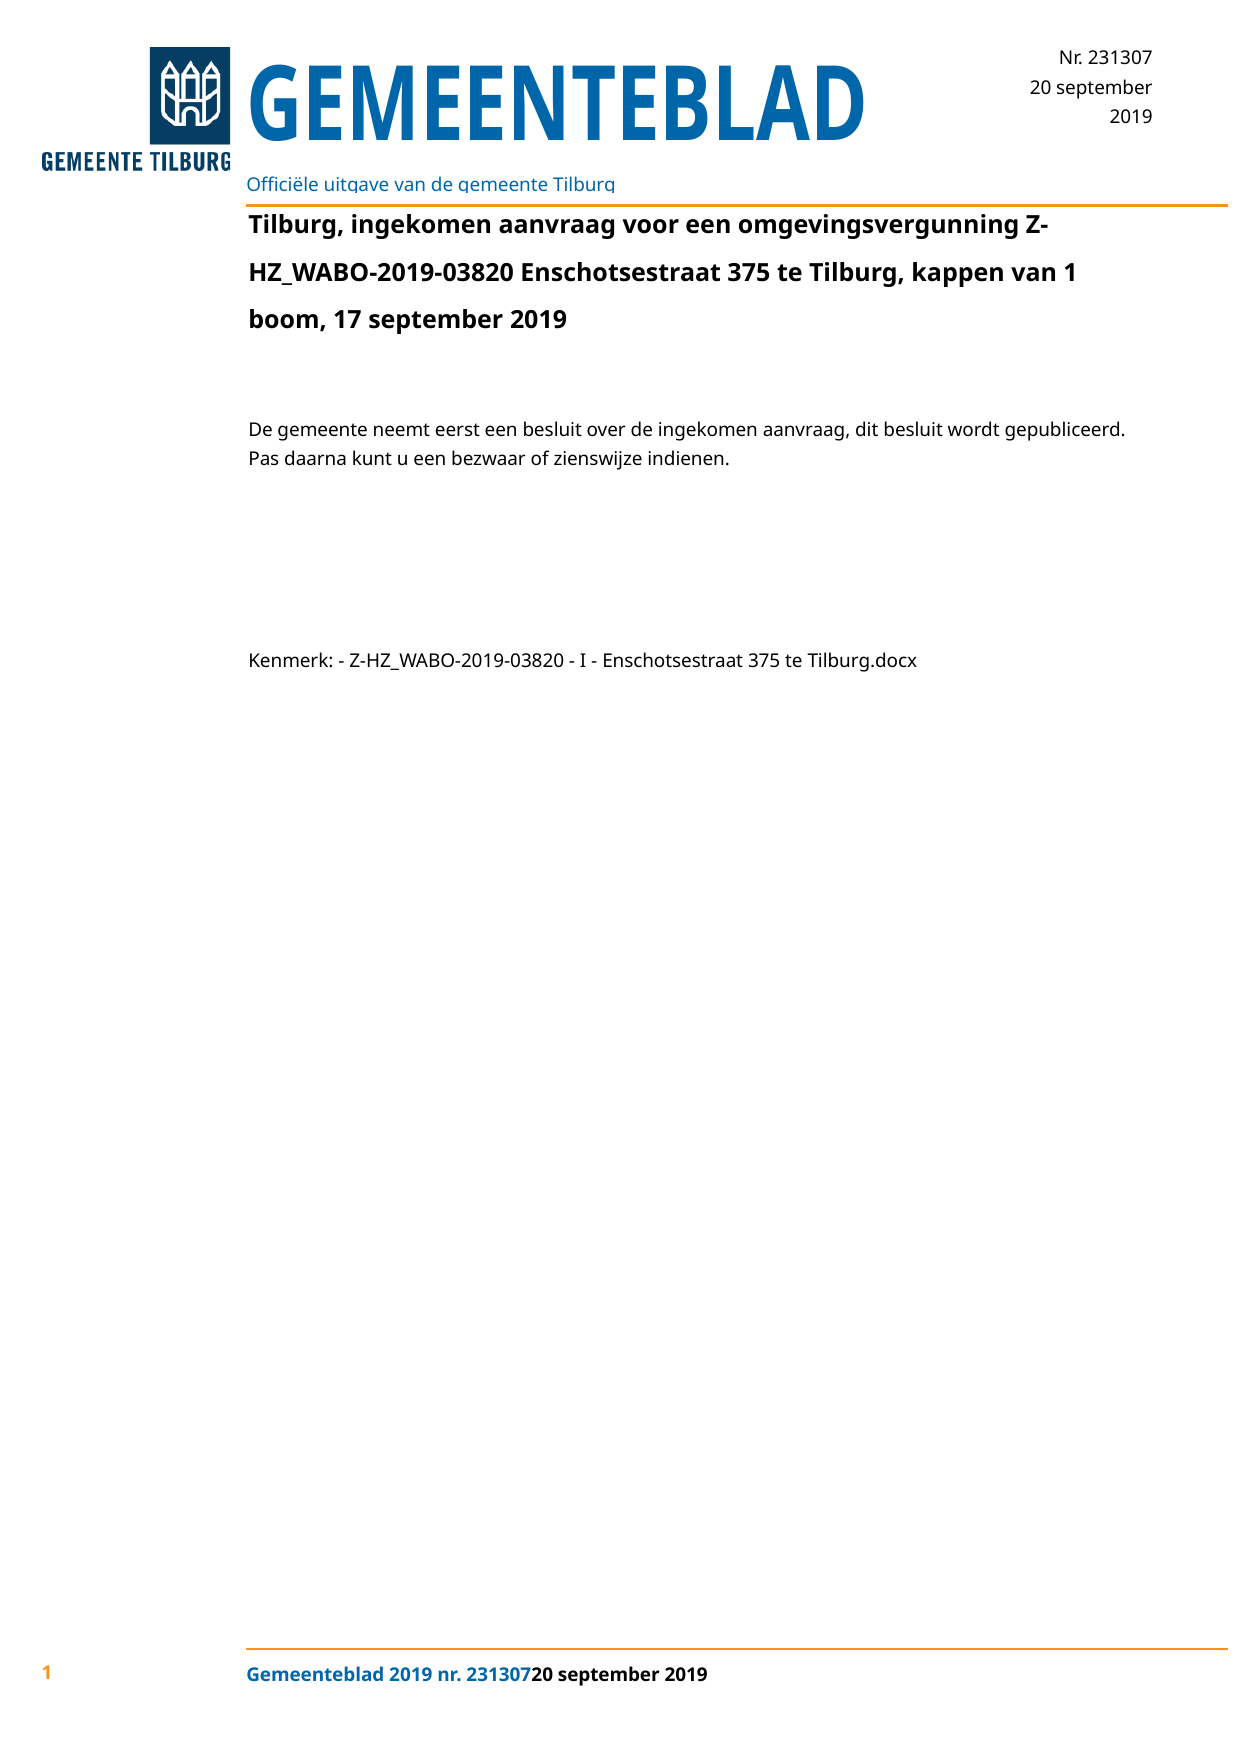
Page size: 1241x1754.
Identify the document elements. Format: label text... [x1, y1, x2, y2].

text Kenmerk: - Z-HZ_WABO-2019-03820 - I - Enschotsestraat 375 te Tilburg.docx [248, 647, 1152, 673]
text Tilburg, ingekomen aanvraag voor een omgevingsvergunning Z-HZ_WABO-2019-03820 Enschotsestraat 375 te Tilburg, kappen van 1 boom, 17 september 2019 [248, 207, 1152, 336]
picture [41, 47, 231, 172]
text De gemeente neemt eerst een besluit over de ingekomen aanvraag, dit besluit wordt gepubliceerd. Pas daarna kunt u een bezwaar of zienswijze indienen. [248, 416, 1152, 471]
